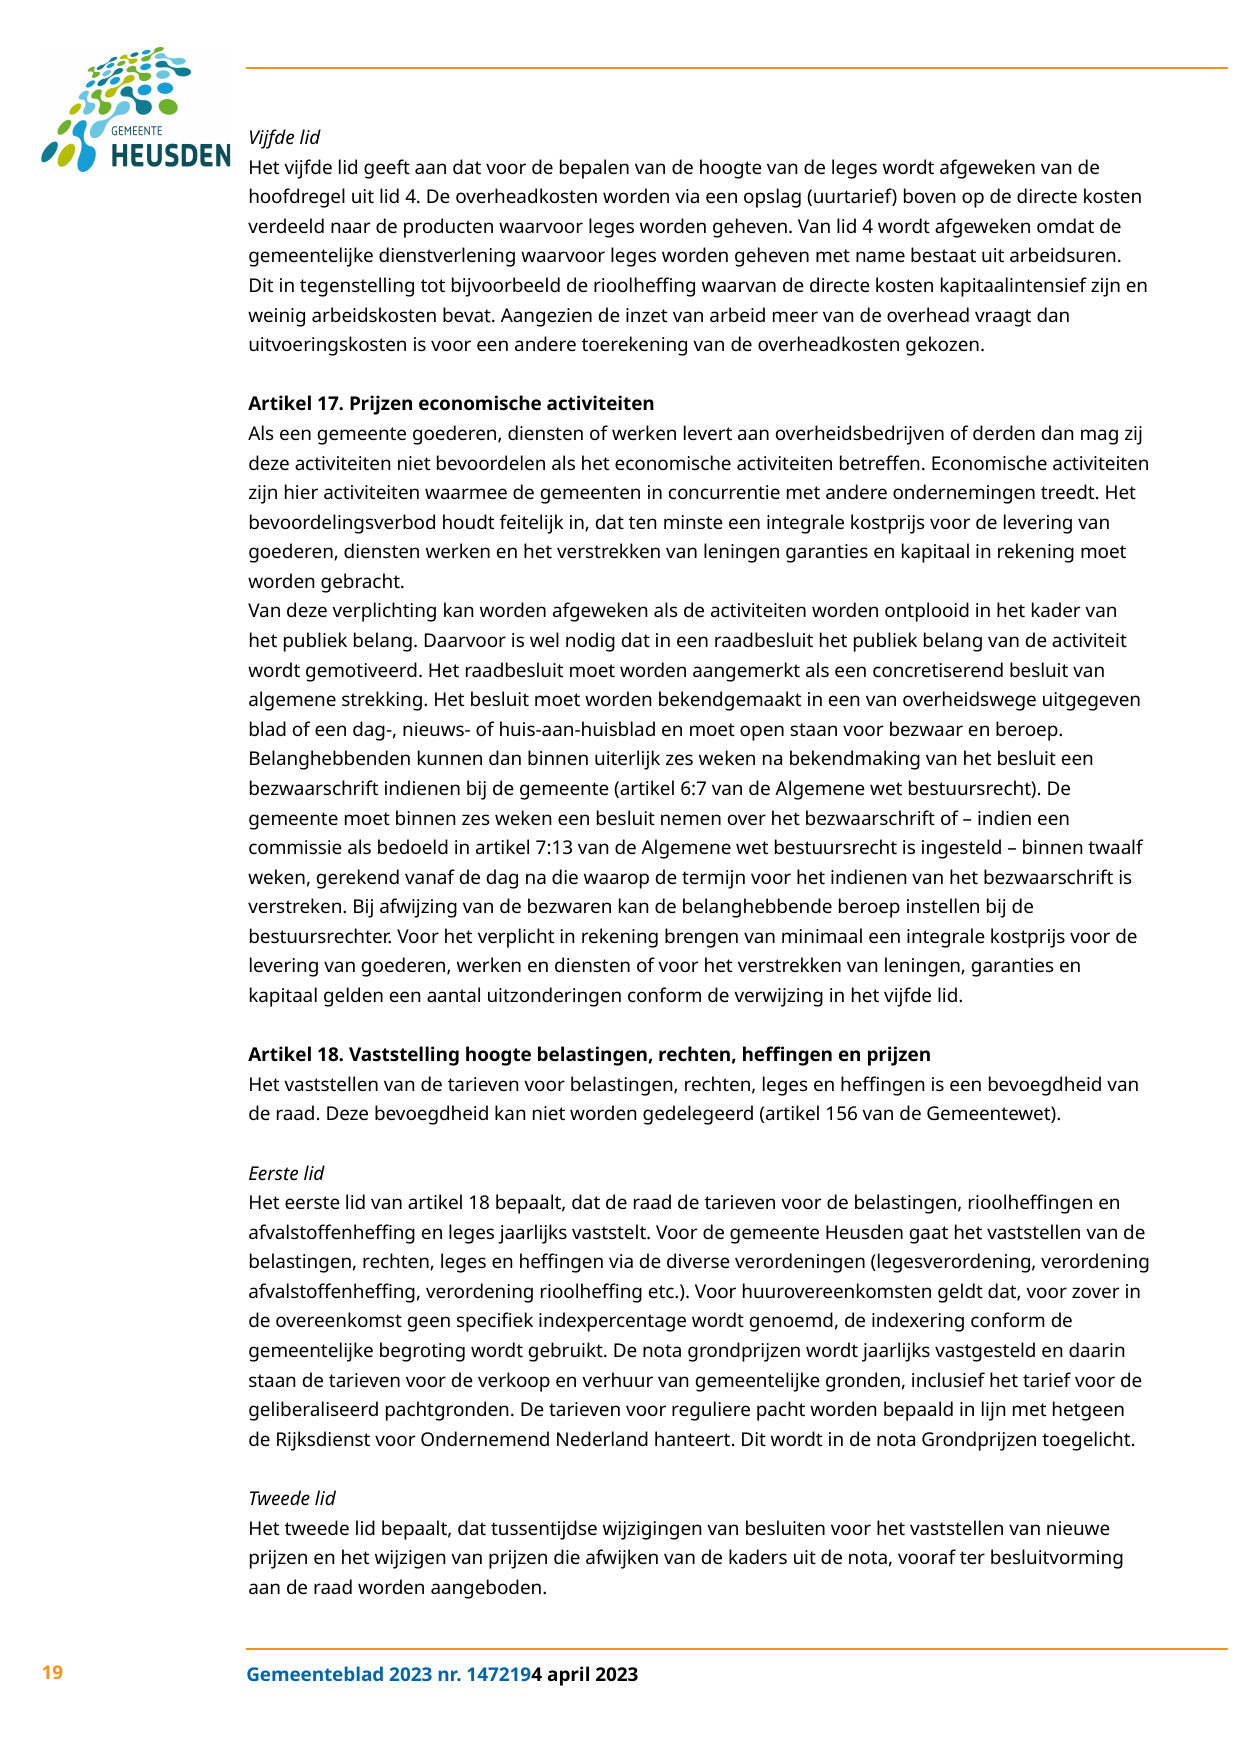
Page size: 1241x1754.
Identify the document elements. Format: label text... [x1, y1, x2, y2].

text Als een gemeente goederen, diensten of werken levert aan overheidsbedrijven of derden dan mag zij deze activiteiten niet bevoordelen als het economische activiteiten betreffen. Economische activiteiten zijn hier activiteiten waarmee de gemeenten in concurrentie met andere ondernemingen treedt. Het bevoordelingsverbod houdt feitelijk in, dat ten minste een integrale kostprijs voor de levering van goederen, diensten werken en het verstrekken van leningen garanties en kapitaal in rekening moet worden gebracht. [248, 420, 1152, 594]
text Het vijfde lid geeft aan dat voor de bepalen van de hoogte van de leges wordt afgeweken van de hoofdregel uit lid 4. De overheadkosten worden via een opslag (uurtarief) boven op de directe kosten verdeeld naar de producten waarvoor leges worden geheven. Van lid 4 wordt afgeweken omdat de gemeentelijke dienstverlening waarvoor leges worden geheven met name bestaat uit arbeidsuren. Dit in tegenstelling tot bijvoorbeeld de rioolheffing waarvan de directe kosten kapitaalintensief zijn en weinig arbeidskosten bevat. Aangezien de inzet van arbeid meer van de overhead vraagt dan uitvoeringskosten is voor een andere toerekening van de overheadkosten gekozen. [248, 154, 1152, 357]
text Artikel 18. Vaststelling hoogte belastingen, rechten, heffingen en prijzen [248, 1041, 1152, 1067]
text Het vaststellen van de tarieven voor belastingen, rechten, leges en heffingen is een bevoegdheid van de raad. Deze bevoegdheid kan niet worden gedelegeerd (artikel 156 van de Gemeentewet). [248, 1071, 1152, 1126]
text Het tweede lid bepaalt, dat tussentijdse wijzigingen van besluiten voor het vaststellen van nieuwe prijzen en het wijzigen van prijzen die afwijken van de kaders uit de nota, vooraf ter besluitvorming aan de raad worden aangeboden. [248, 1515, 1152, 1600]
text Van deze verplichting kan worden afgeweken als de activiteiten worden ontplooid in het kader van het publiek belang. Daarvoor is wel nodig dat in een raadbesluit het publiek belang van de activiteit wordt gemotiveerd. Het raadbesluit moet worden aangemerkt als een concretiserend besluit van algemene strekking. Het besluit moet worden bekendgemaakt in een van overheidswege uitgegeven blad of een dag-, nieuws- of huis-aan-huisblad en moet open staan voor bezwaar en beroep. Belanghebbenden kunnen dan binnen uiterlijk zes weken na bekendmaking van het besluit een bezwaarschrift indienen bij de gemeente (artikel 6:7 van de Algemene wet bestuursrecht). De gemeente moet binnen zes weken een besluit nemen over het bezwaarschrift of – indien een commissie als bedoeld in artikel 7:13 van de Algemene wet bestuursrecht is ingesteld – binnen twaalf weken, gerekend vanaf de dag na die waarop de termijn voor het indienen van het bezwaarschrift is verstreken. Bij afwijzing van de bezwaren kan de belanghebbende beroep instellen bij de bestuursrechter. Voor het verplicht in rekening brengen van minimaal een integrale kostprijs voor de levering van goederen, werken en diensten of voor het verstrekken van leningen, garanties en kapitaal gelden een aantal uitzonderingen conform de verwijzing in het vijfde lid. [248, 598, 1152, 1008]
text Tweede lid [248, 1485, 1152, 1511]
text Eerste lid [248, 1160, 1152, 1186]
text Vijfde lid [248, 124, 1152, 150]
picture [41, 47, 231, 172]
text Het eerste lid van artikel 18 bepaalt, dat de raad de tarieven voor de belastingen, rioolheffingen en afvalstoffenheffing en leges jaarlijks vaststelt. Voor de gemeente Heusden gaat het vaststellen van de belastingen, rechten, leges en heffingen via de diverse verordeningen (legesverordening, verordening afvalstoffenheffing, verordening rioolheffing etc.). Voor huurovereenkomsten geldt dat, voor zover in de overeenkomst geen specifiek indexpercentage wordt genoemd, de indexering conform de gemeentelijke begroting wordt gebruikt. De nota grondprijzen wordt jaarlijks vastgesteld en daarin staan de tarieven voor de verkoop en verhuur van gemeentelijke gronden, inclusief het tarief voor de geliberaliseerd pachtgronden. De tarieven voor reguliere pacht worden bepaald in lijn met hetgeen de Rijksdienst voor Ondernemend Nederland hanteert. Dit wordt in de nota Grondprijzen toegelicht. [248, 1189, 1152, 1452]
text Artikel 17. Prijzen economische activiteiten [248, 391, 1152, 416]
